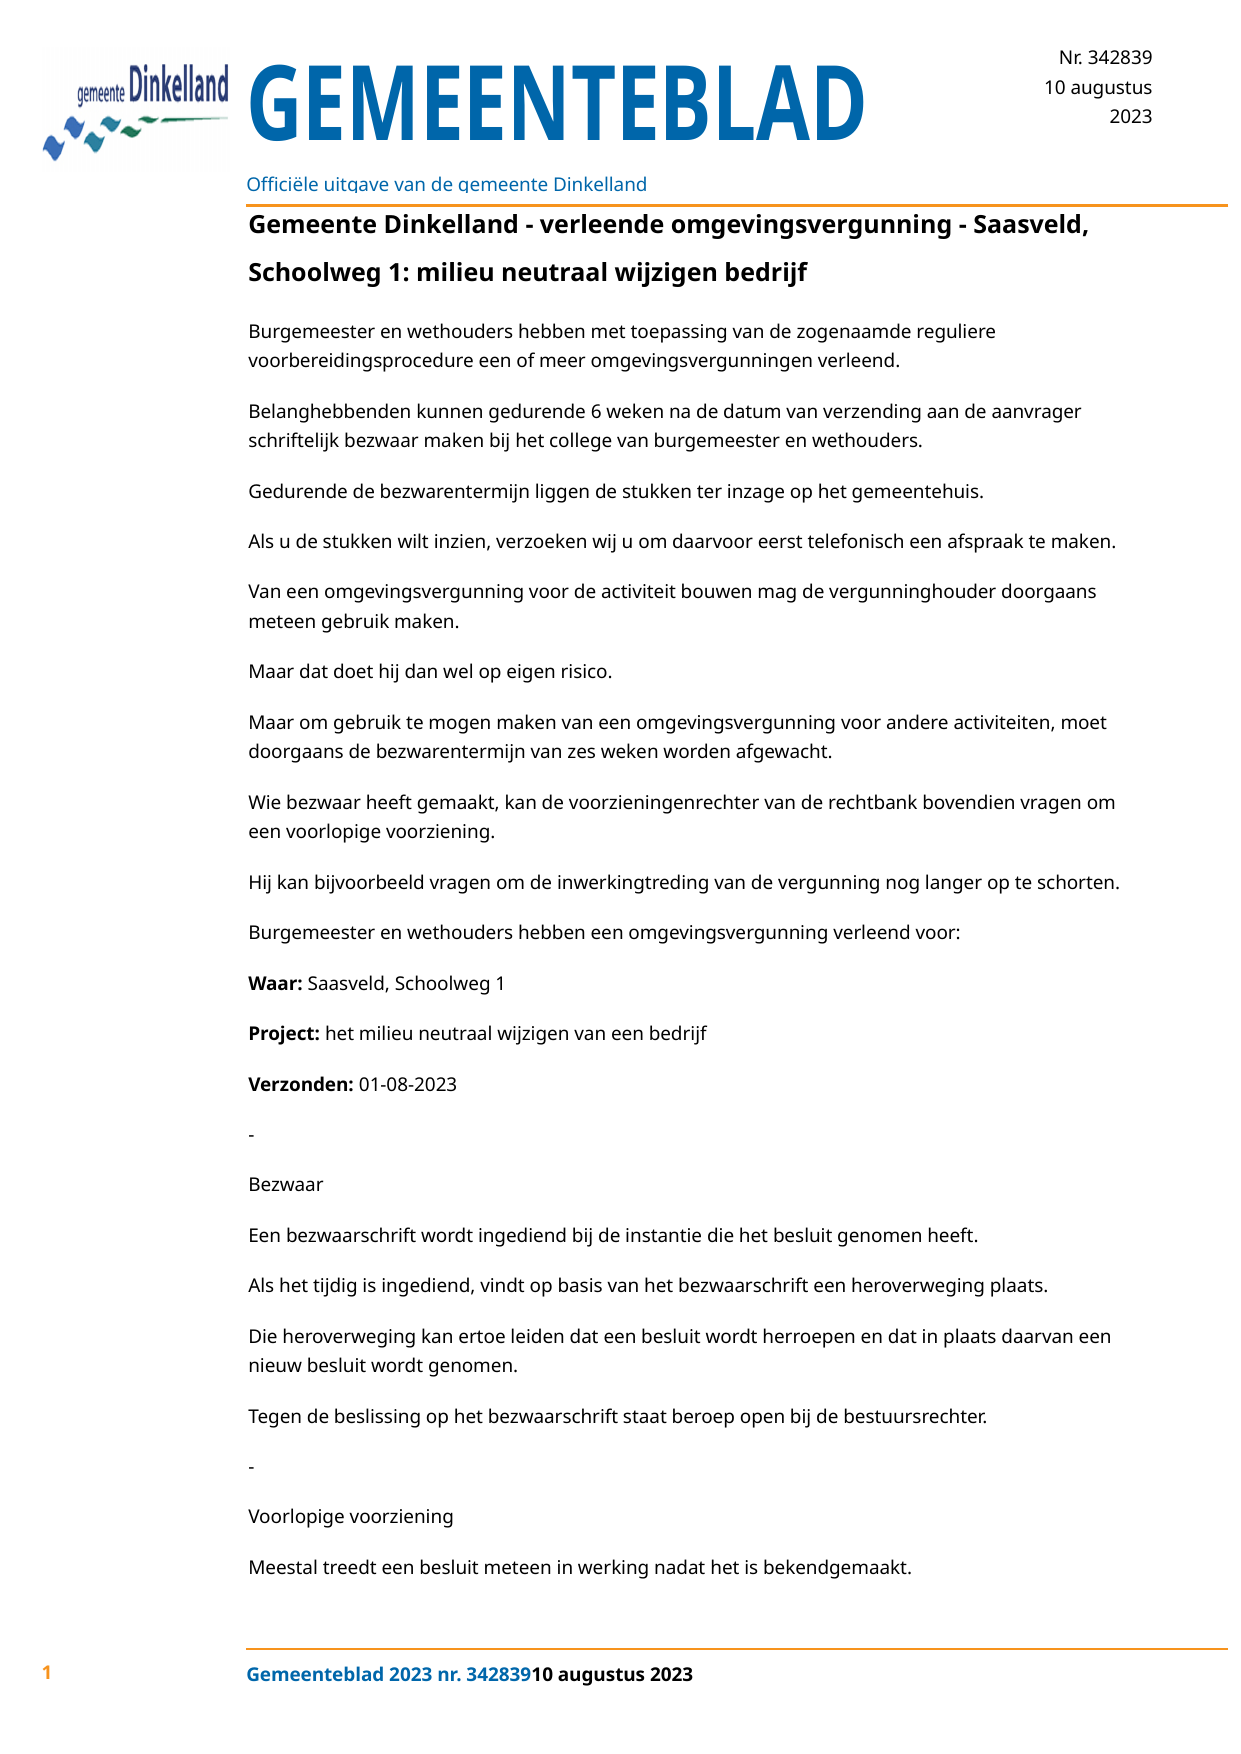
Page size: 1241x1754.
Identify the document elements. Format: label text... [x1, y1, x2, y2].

text Belanghebbenden kunnen gedurende 6 weken na de datum van verzending aan de aanvrager schriftelijk bezwaar maken bij het college van burgemeester en wethouders. [248, 398, 1152, 453]
text Gedurende de bezwarentermijn liggen de stukken ter inzage op het gemeentehuis. [248, 478, 1152, 504]
text Project: het milieu neutraal wijzigen van een bedrijf [248, 1020, 1152, 1046]
text Burgemeester en wethouders hebben met toepassing van de zogenaamde reguliere voorbereidingsprocedure een of meer omgevingsvergunningen verleend. [248, 318, 1152, 373]
text Wie bezwaar heeft gemaakt, kan de voorzieningenrechter van de rechtbank bovendien vragen om een voorlopige voorziening. [248, 789, 1152, 844]
text Waar: Saasveld, Schoolweg 1 [248, 970, 1152, 996]
text Bezwaar [248, 1172, 1152, 1197]
text Tegen de beslissing op het bezwaarschrift staat beroep open bij de bestuursrechter. [248, 1403, 1152, 1429]
text Verzonden: 01-08-2023 [248, 1071, 1152, 1097]
text Van een omgevingsvergunning voor de activiteit bouwen mag de vergunninghouder doorgaans meteen gebruik maken. [248, 579, 1152, 634]
text Meestal treedt een besluit meteen in werking nadat het is bekendgemaakt. [248, 1554, 1152, 1580]
text Als het tijdig is ingediend, vindt op basis van het bezwaarschrift een heroverweging plaats. [248, 1272, 1152, 1298]
text Die heroverweging kan ertoe leiden dat een besluit wordt herroepen en dat in plaats daarvan een nieuw besluit wordt genomen. [248, 1323, 1152, 1378]
text Voorlopige voorziening [248, 1504, 1152, 1529]
text Hij kan bijvoorbeeld vragen om de inwerkingtreding van de vergunning nog langer op te schorten. [248, 869, 1152, 895]
text Een bezwaarschrift wordt ingediend bij de instantie die het besluit genomen heeft. [248, 1222, 1152, 1248]
text Als u de stukken wilt inzien, verzoeken wij u om daarvoor eerst telefonisch een afspraak te maken. [248, 528, 1152, 554]
text Gemeente Dinkelland - verleende omgevingsvergunning - Saasveld, Schoolweg 1: milieu neutraal wijzigen bedrijf [248, 207, 1152, 288]
picture [41, 47, 231, 172]
text Maar om gebruik te mogen maken van een omgevingsvergunning voor andere activiteiten, moet doorgaans de bezwarentermijn van zes weken worden afgewacht. [248, 709, 1152, 764]
text Burgemeester en wethouders hebben een omgevingsvergunning verleend voor: [248, 919, 1152, 945]
text - [248, 1453, 1152, 1479]
text Maar dat doet hij dan wel op eigen risico. [248, 659, 1152, 684]
text - [248, 1121, 1152, 1147]
